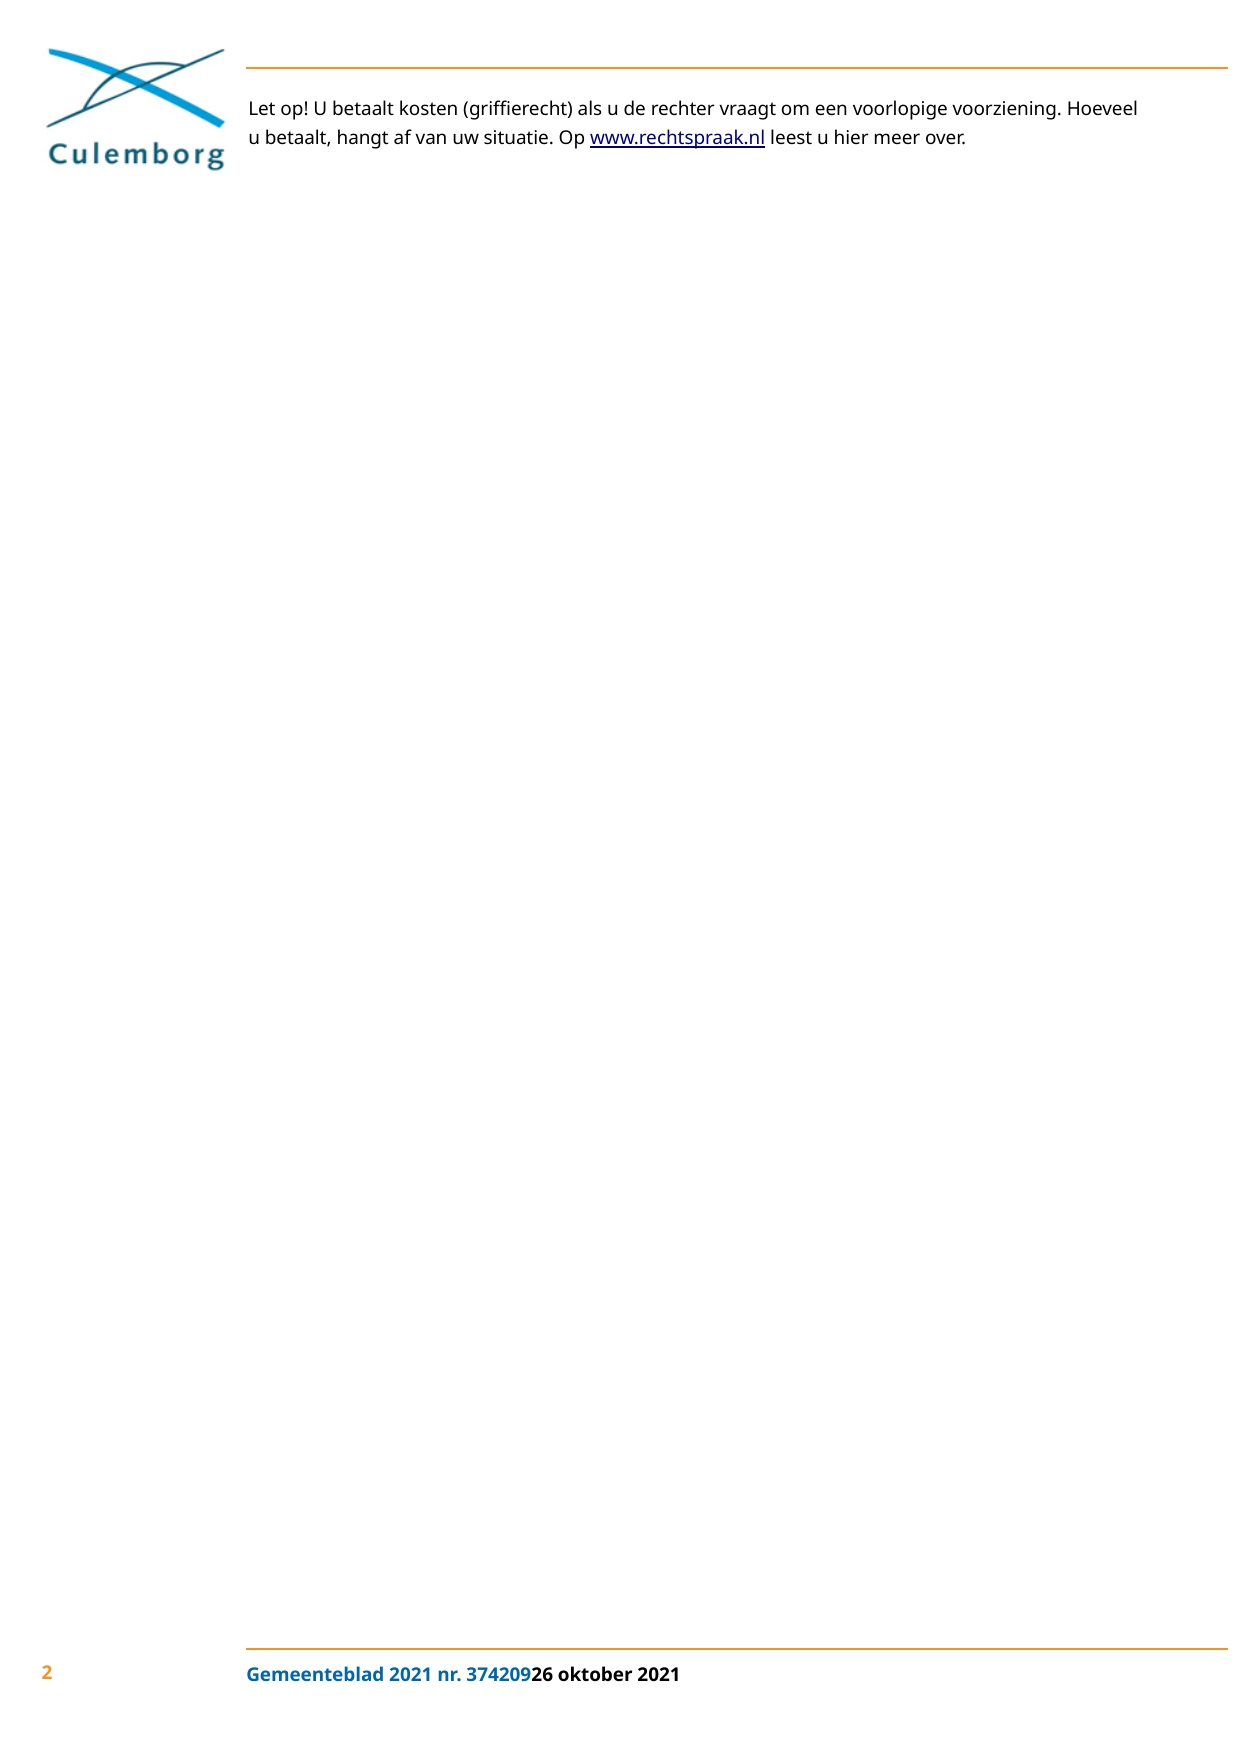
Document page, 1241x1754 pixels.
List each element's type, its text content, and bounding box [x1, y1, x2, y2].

picture [41, 47, 231, 172]
text Let op! U betaalt kosten (griffierecht) als u de rechter vraagt om een voorlopige voorziening. Hoeveel u betaalt, hangt af van uw situatie. Op www.rechtspraak.nl leest u hier meer over. [248, 95, 1152, 150]
